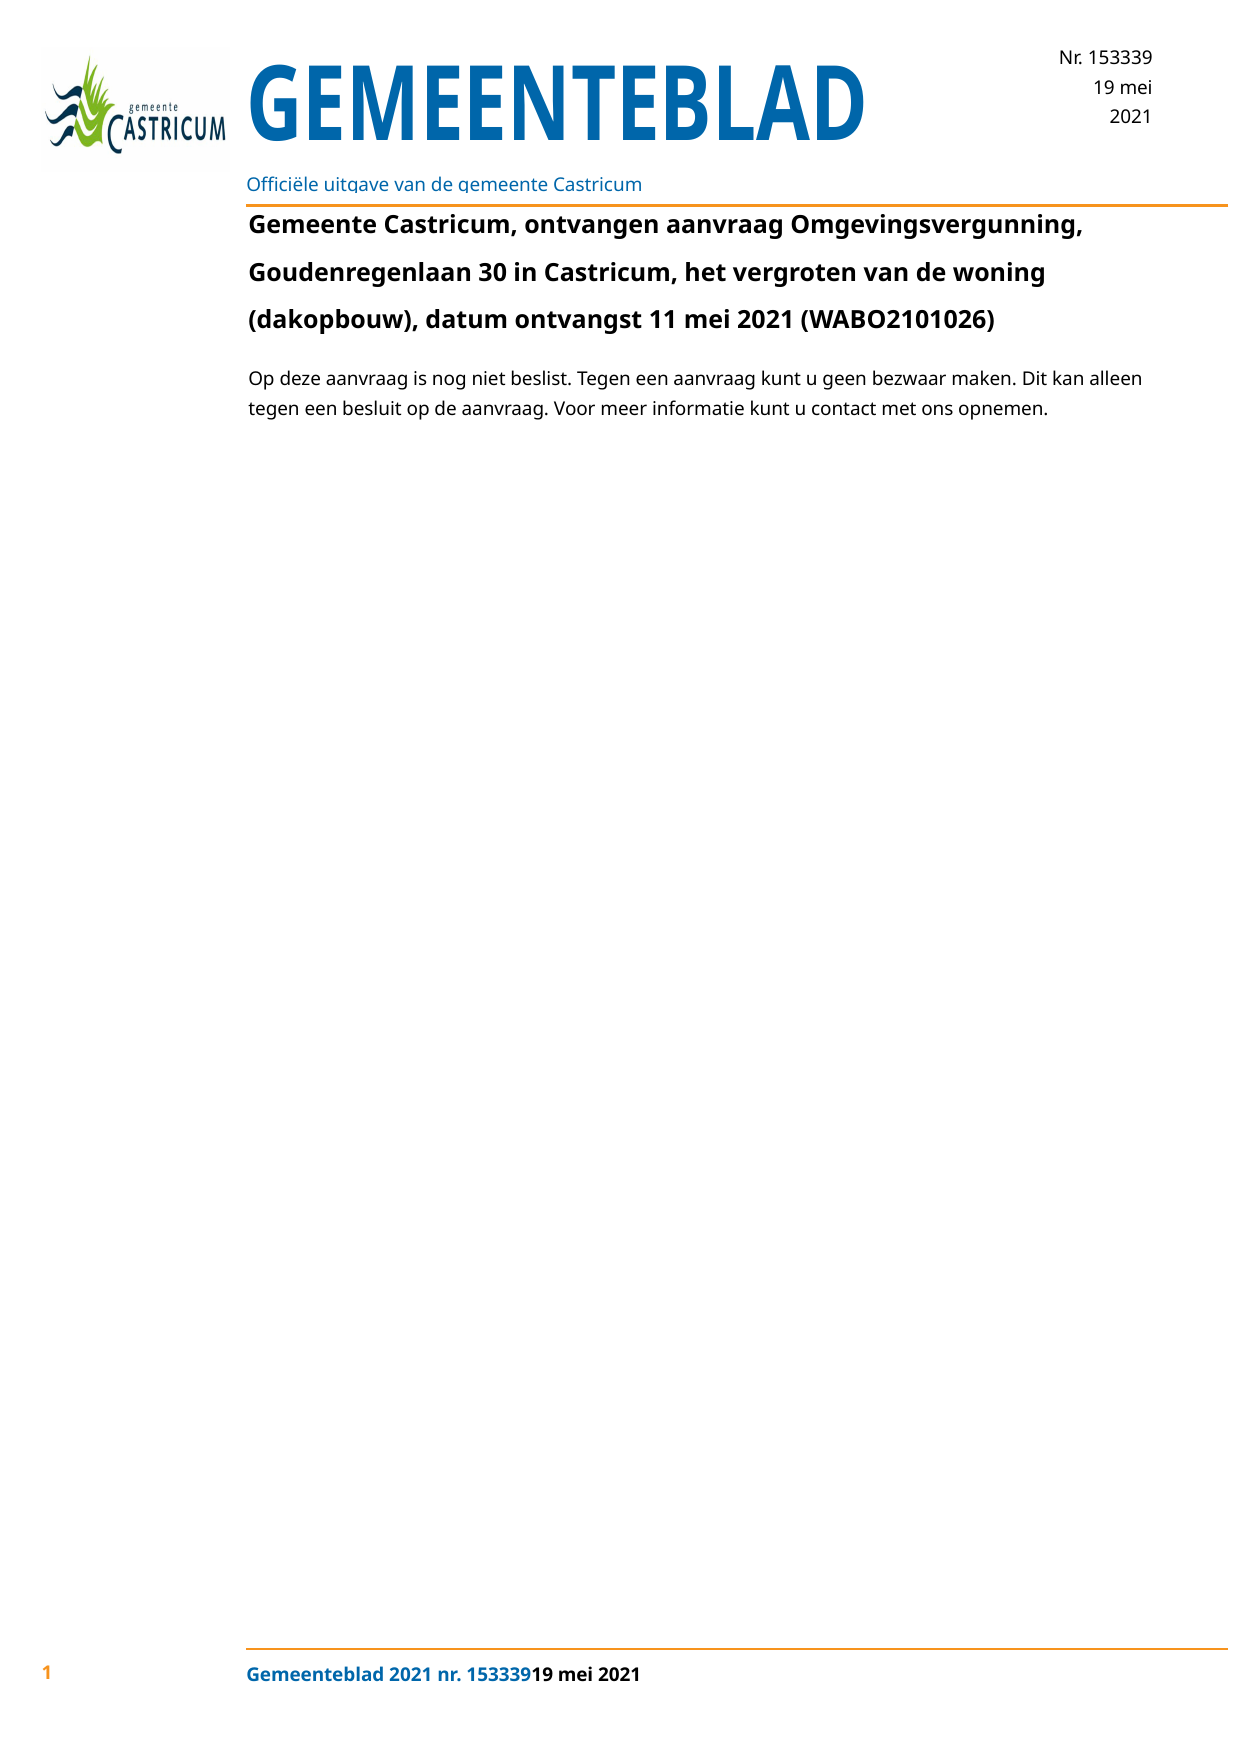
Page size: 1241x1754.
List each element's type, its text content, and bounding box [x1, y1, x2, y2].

text Op deze aanvraag is nog niet beslist. Tegen een aanvraag kunt u geen bezwaar maken. Dit kan alleen tegen een besluit op de aanvraag. Voor meer informatie kunt u contact met ons opnemen. [248, 366, 1152, 421]
text Gemeente Castricum, ontvangen aanvraag Omgevingsvergunning, Goudenregenlaan 30 in Castricum, het vergroten van de woning (dakopbouw), datum ontvangst 11 mei 2021 (WABO2101026) [248, 207, 1152, 336]
picture [41, 47, 231, 172]
